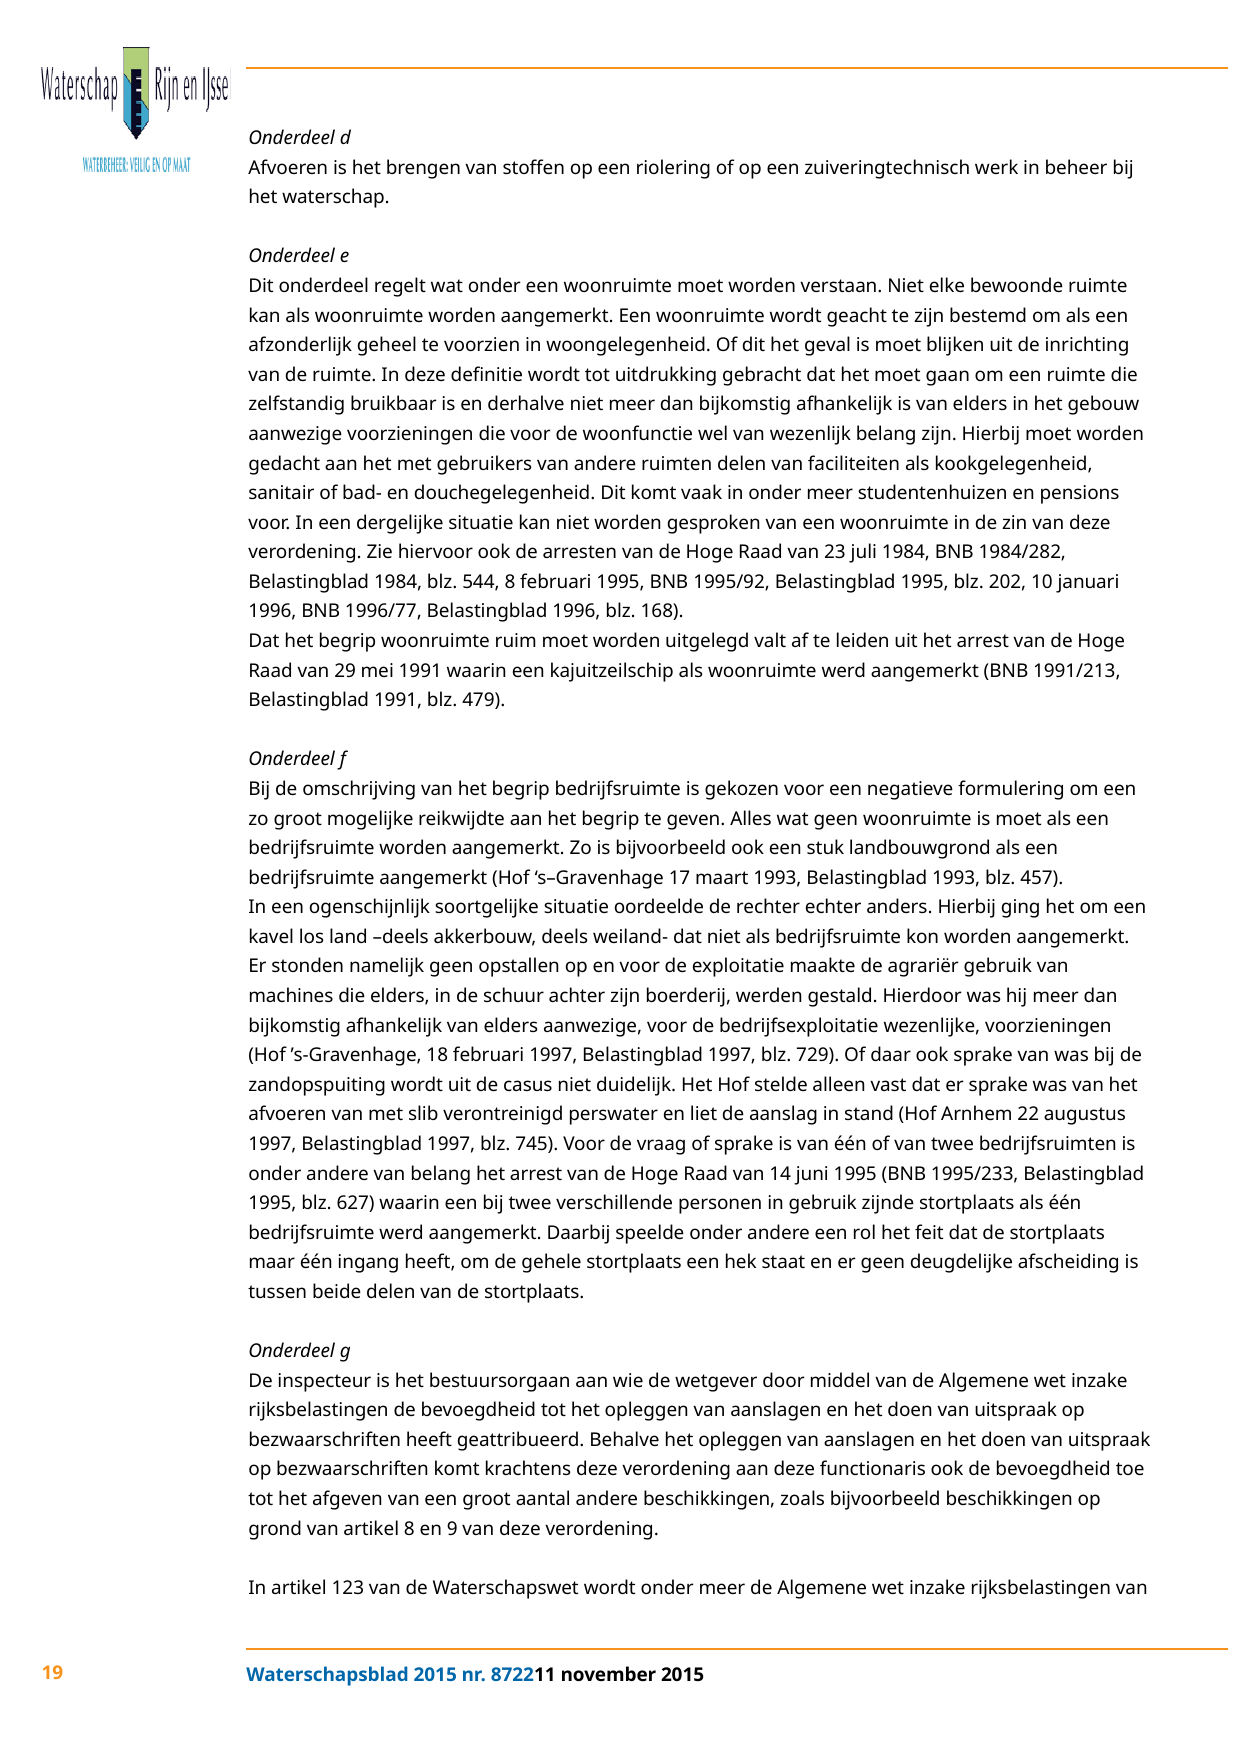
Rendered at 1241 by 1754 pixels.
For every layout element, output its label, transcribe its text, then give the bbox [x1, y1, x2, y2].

text Onderdeel f [248, 746, 1152, 771]
text Afvoeren is het brengen van stoffen op een riolering of op een zuiveringtechnisch werk in beheer bij het waterschap. [248, 154, 1152, 209]
picture [41, 47, 231, 172]
text Dit onderdeel regelt wat onder een woonruimte moet worden verstaan. Niet elke bewoonde ruimte kan als woonruimte worden aangemerkt. Een woonruimte wordt geacht te zijn bestemd om als een afzonderlijk geheel te voorzien in woongelegenheid. Of dit het geval is moet blijken uit de inrichting van de ruimte. In deze definitie wordt tot uitdrukking gebracht dat het moet gaan om een ruimte die zelfstandig bruikbaar is en derhalve niet meer dan bijkomstig afhankelijk is van elders in het gebouw aanwezige voorzieningen die voor de woonfunctie wel van wezenlijk belang zijn. Hierbij moet worden gedacht aan het met gebruikers van andere ruimten delen van faciliteiten als kookgelegenheid, sanitair of bad- en douchegelegenheid. Dit komt vaak in onder meer studentenhuizen en pensions voor. In een dergelijke situatie kan niet worden gesproken van een woonruimte in de zin van deze verordening. Zie hiervoor ook de arresten van de Hoge Raad van 23 juli 1984, BNB 1984/282, Belastingblad 1984, blz. 544, 8 februari 1995, BNB 1995/92, Belastingblad 1995, blz. 202, 10 januari 1996, BNB 1996/77, Belastingblad 1996, blz. 168). [248, 272, 1152, 623]
text In artikel 123 van de Waterschapswet wordt onder meer de Algemene wet inzake rijksbelastingen van [248, 1574, 1152, 1600]
text Onderdeel g [248, 1337, 1152, 1363]
text Onderdeel e [248, 243, 1152, 268]
text In een ogenschijnlijk soortgelijke situatie oordeelde de rechter echter anders. Hierbij ging het om een kavel los land –deels akkerbouw, deels weiland- dat niet als bedrijfsruimte kon worden aangemerkt. Er stonden namelijk geen opstallen op en voor de exploitatie maakte de agrariër gebruik van machines die elders, in de schuur achter zijn boerderij, werden gestald. Hierdoor was hij meer dan bijkomstig afhankelijk van elders aanwezige, voor de bedrijfsexploitatie wezenlijke, voorzieningen (Hof ’s-Gravenhage, 18 februari 1997, Belastingblad 1997, blz. 729). Of daar ook sprake van was bij de zandopspuiting wordt uit de casus niet duidelijk. Het Hof stelde alleen vast dat er sprake was van het afvoeren van met slib verontreinigd perswater en liet de aanslag in stand (Hof Arnhem 22 augustus 1997, Belastingblad 1997, blz. 745). Voor de vraag of sprake is van één of van twee bedrijfsruimten is onder andere van belang het arrest van de Hoge Raad van 14 juni 1995 (BNB 1995/233, Belastingblad 1995, blz. 627) waarin een bij twee verschillende personen in gebruik zijnde stortplaats als één bedrijfsruimte werd aangemerkt. Daarbij speelde onder andere een rol het feit dat de stortplaats maar één ingang heeft, om de gehele stortplaats een hek staat en er geen deugdelijke afscheiding is tussen beide delen van de stortplaats. [248, 893, 1152, 1304]
text De inspecteur is het bestuursorgaan aan wie de wetgever door middel van de Algemene wet inzake rijksbelastingen de bevoegdheid tot het opleggen van aanslagen en het doen van uitspraak op bezwaarschriften heeft geattribueerd. Behalve het opleggen van aanslagen en het doen van uitspraak op bezwaarschriften komt krachtens deze verordening aan deze functionaris ook de bevoegdheid toe tot het afgeven van een groot aantal andere beschikkingen, zoals bijvoorbeeld beschikkingen op grond van artikel 8 en 9 van deze verordening. [248, 1367, 1152, 1541]
text Bij de omschrijving van het begrip bedrijfsruimte is gekozen voor een negatieve formulering om een zo groot mogelijke reikwijdte aan het begrip te geven. Alles wat geen woonruimte is moet als een bedrijfsruimte worden aangemerkt. Zo is bijvoorbeeld ook een stuk landbouwgrond als een bedrijfsruimte aangemerkt (Hof ‘s–Gravenhage 17 maart 1993, Belastingblad 1993, blz. 457). [248, 775, 1152, 890]
text Dat het begrip woonruimte ruim moet worden uitgelegd valt af te leiden uit het arrest van de Hoge Raad van 29 mei 1991 waarin een kajuitzeilschip als woonruimte werd aangemerkt (BNB 1991/213, Belastingblad 1991, blz. 479). [248, 627, 1152, 712]
text Onderdeel d [248, 124, 1152, 150]
